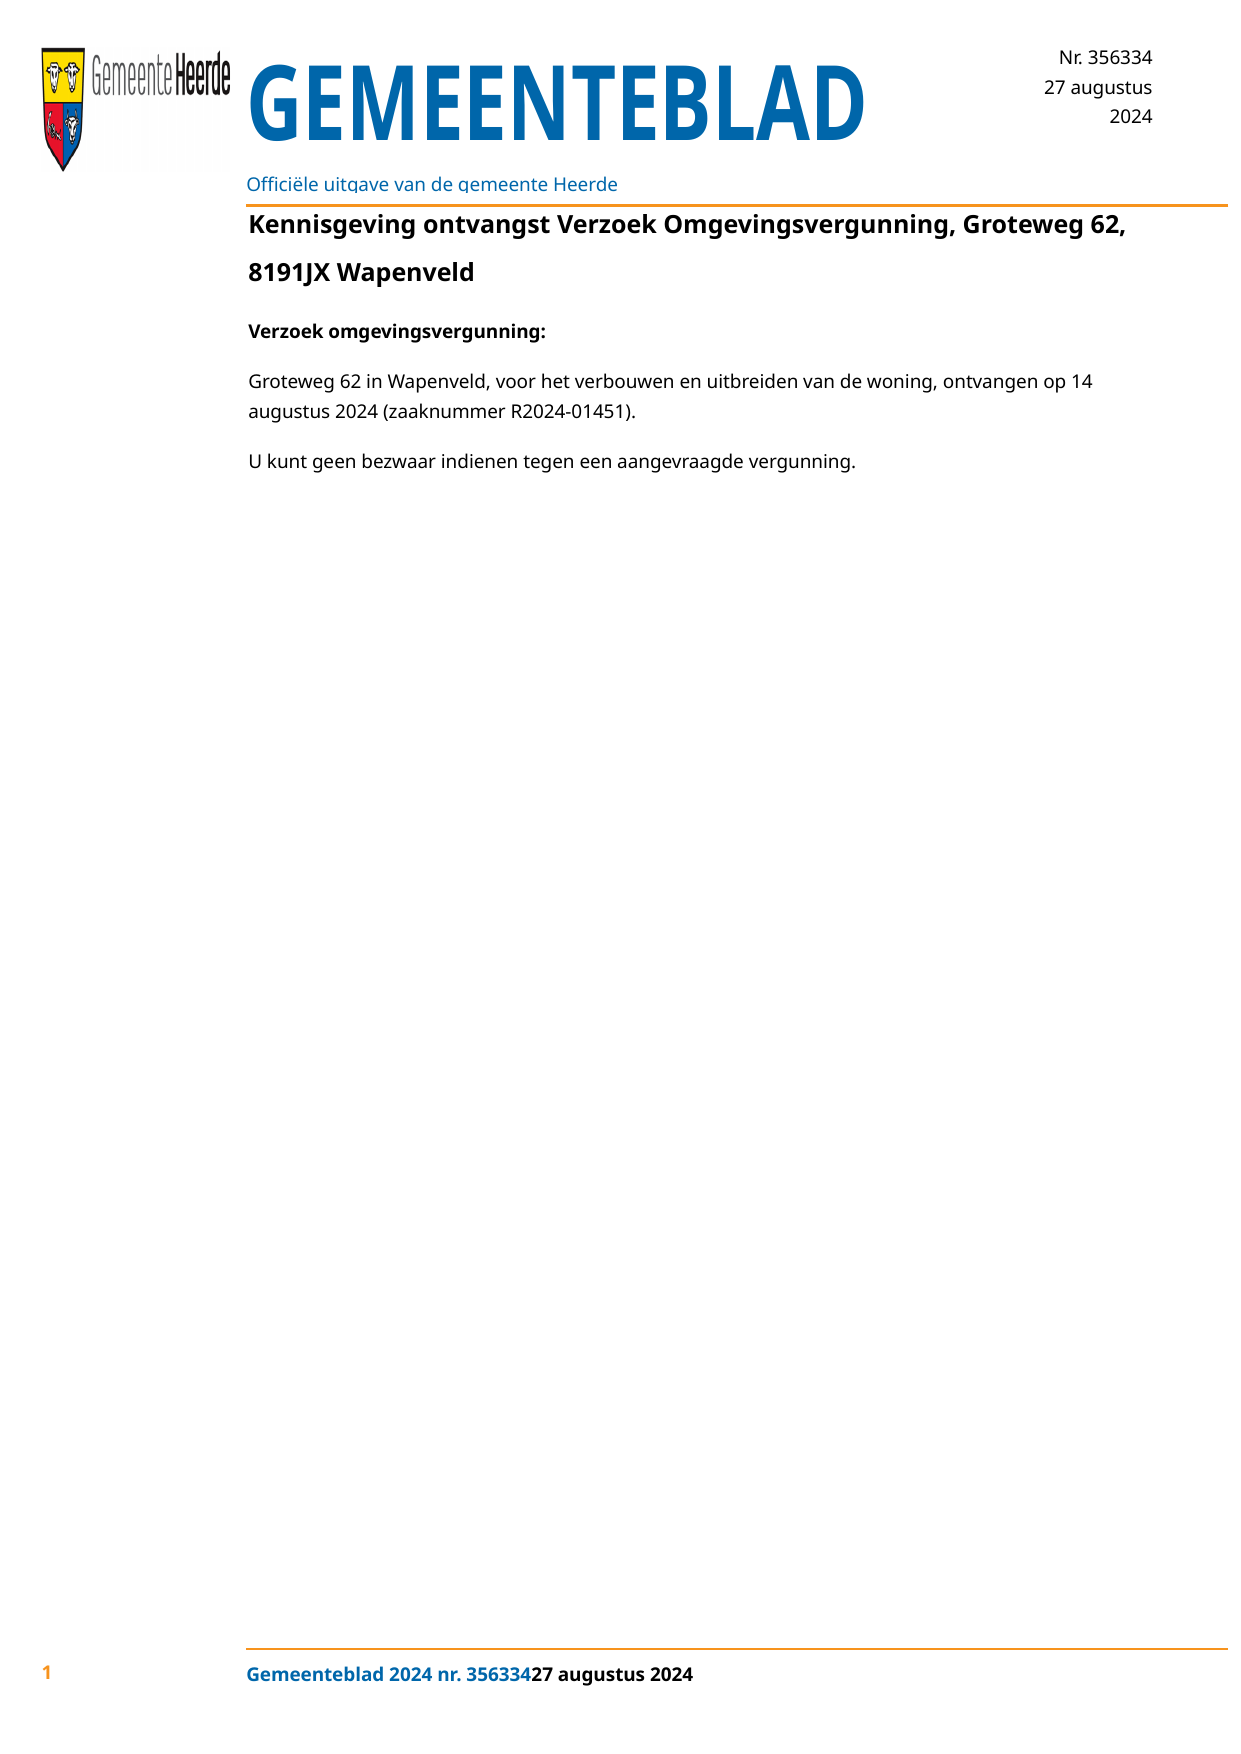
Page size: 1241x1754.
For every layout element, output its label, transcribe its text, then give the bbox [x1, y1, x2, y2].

text Groteweg 62 in Wapenveld, voor het verbouwen en uitbreiden van de woning, ontvangen op 14 augustus 2024 (zaaknummer R2024-01451). [248, 368, 1152, 424]
text Verzoek omgevingsvergunning: [248, 318, 1152, 344]
text Kennisgeving ontvangst Verzoek Omgevingsvergunning, Groteweg 62, 8191JX Wapenveld [248, 207, 1152, 288]
picture [41, 47, 231, 172]
text U kunt geen bezwaar indienen tegen een aangevraagde vergunning. [248, 448, 1152, 474]
